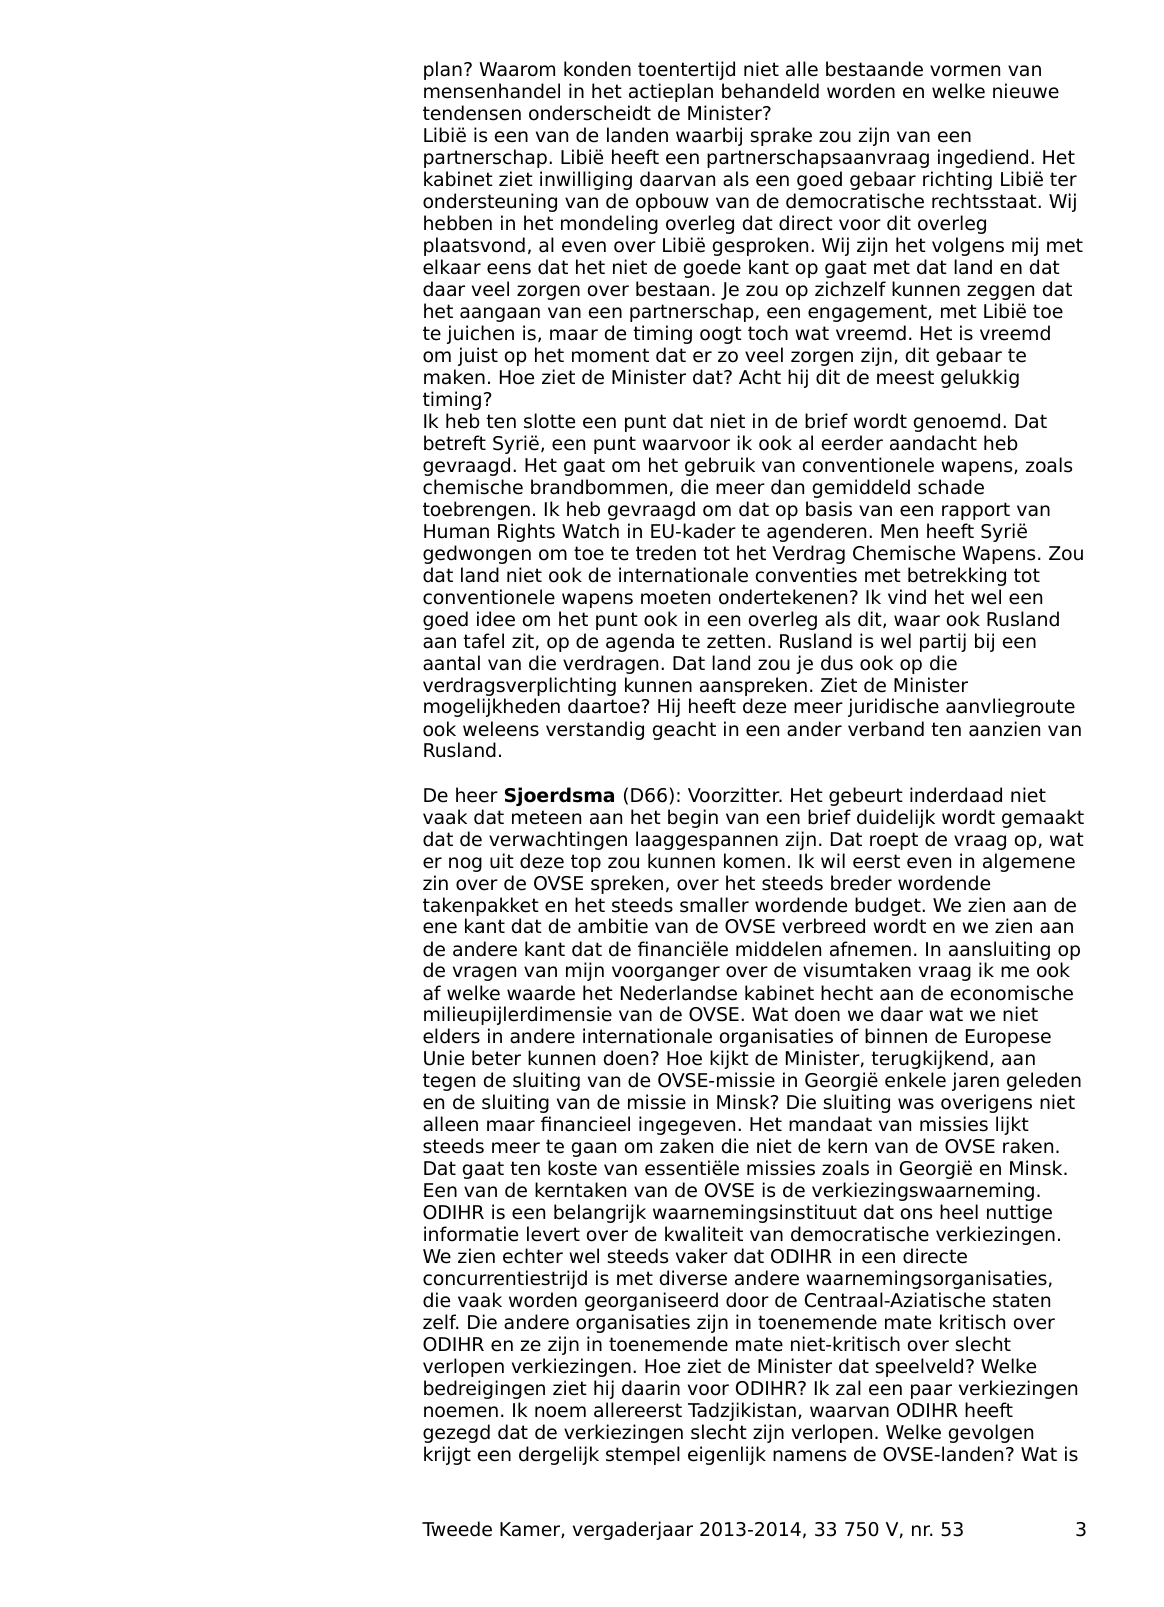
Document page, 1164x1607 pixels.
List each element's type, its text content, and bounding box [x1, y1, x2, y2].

text Een van de kerntaken van de OVSE is de verkiezingswaarneming. ODIHR is een belangrijk waarnemingsinstituut dat ons heel nuttige informatie levert over de kwaliteit van democratische verkiezingen. We zien echter wel steeds vaker dat ODIHR in een directe concurrentiestrijd is met diverse andere waarnemingsorganisaties, die vaak worden georganiseerd door de Centraal-Aziatische staten zelf. Die andere organisaties zijn in toenemende mate kritisch over ODIHR en ze zijn in toenemende mate niet-kritisch over slecht verlopen verkiezingen. Hoe ziet de Minister dat speelveld? Welke bedreigingen ziet hij daarin voor ODIHR? Ik zal een paar verkiezingen noemen. Ik noem allereerst Tadzjikistan, waarvan ODIHR heeft gezegd dat de verkiezingen slecht zijn verlopen. Welke gevolgen krijgt een dergelijk stempel eigenlijk namens de OVSE-landen? Wat is [422, 1180, 1087, 1466]
text De heer Sjoerdsma (D66): Voorzitter. Het gebeurt inderdaad niet vaak dat meteen aan het begin van een brief duidelijk wordt gemaakt dat de verwachtingen laaggespannen zijn. Dat roept de vraag op, wat er nog uit deze top zou kunnen komen. Ik wil eerst even in algemene zin over de OVSE spreken, over het steeds breder wordende takenpakket en het steeds smaller wordende budget. We zien aan de ene kant dat de ambitie van de OVSE verbreed wordt en we zien aan de andere kant dat de financiële middelen afnemen. In aansluiting op de vragen van mijn voorganger over de visumtaken vraag ik me ook af welke waarde het Nederlandse kabinet hecht aan de economische milieupijlerdimensie van de OVSE. Wat doen we daar wat we niet elders in andere internationale organisaties of binnen de Europese Unie beter kunnen doen? Hoe kijkt de Minister, terugkijkend, aan tegen de sluiting van de OVSE-missie in Georgië enkele jaren geleden en de sluiting van de missie in Minsk? Die sluiting was overigens niet alleen maar financieel ingegeven. Het mandaat van missies lijkt steeds meer te gaan om zaken die niet de kern van de OVSE raken. Dat gaat ten koste van essentiële missies zoals in Georgië en Minsk. [422, 784, 1087, 1180]
text Libië is een van de landen waarbij sprake zou zijn van een partnerschap. Libië heeft een partnerschapsaanvraag ingediend. Het kabinet ziet inwilliging daarvan als een goed gebaar richting Libië ter ondersteuning van de opbouw van de democratische rechtsstaat. Wij hebben in het mondeling overleg dat direct voor dit overleg plaatsvond, al even over Libië gesproken. Wij zijn het volgens mij met elkaar eens dat het niet de goede kant op gaat met dat land en dat daar veel zorgen over bestaan. Je zou op zichzelf kunnen zeggen dat het aangaan van een partnerschap, een engagement, met Libië toe te juichen is, maar de timing oogt toch wat vreemd. Het is vreemd om juist op het moment dat er zo veel zorgen zijn, dit gebaar te maken. Hoe ziet de Minister dat? Acht hij dit de meest gelukkig timing? [422, 125, 1087, 411]
text Ik heb ten slotte een punt dat niet in de brief wordt genoemd. Dat betreft Syrië, een punt waarvoor ik ook al eerder aandacht heb gevraagd. Het gaat om het gebruik van conventionele wapens, zoals chemische brandbommen, die meer dan gemiddeld schade toebrengen. Ik heb gevraagd om dat op basis van een rapport van Human Rights Watch in EU-kader te agenderen. Men heeft Syrië gedwongen om toe te treden tot het Verdrag Chemische Wapens. Zou dat land niet ook de internationale conventies met betrekking tot conventionele wapens moeten ondertekenen? Ik vind het wel een goed idee om het punt ook in een overleg als dit, waar ook Rusland aan tafel zit, op de agenda te zetten. Rusland is wel partij bij een aantal van die verdragen. Dat land zou je dus ook op die verdragsverplichting kunnen aanspreken. Ziet de Minister mogelijkheden daartoe? Hij heeft deze meer juridische aanvliegroute ook weleens verstandig geacht in een ander verband ten aanzien van Rusland. [422, 411, 1087, 762]
text plan? Waarom konden toentertijd niet alle bestaande vormen van mensenhandel in het actieplan behandeld worden en welke nieuwe tendensen onderscheidt de Minister? [422, 59, 1087, 125]
